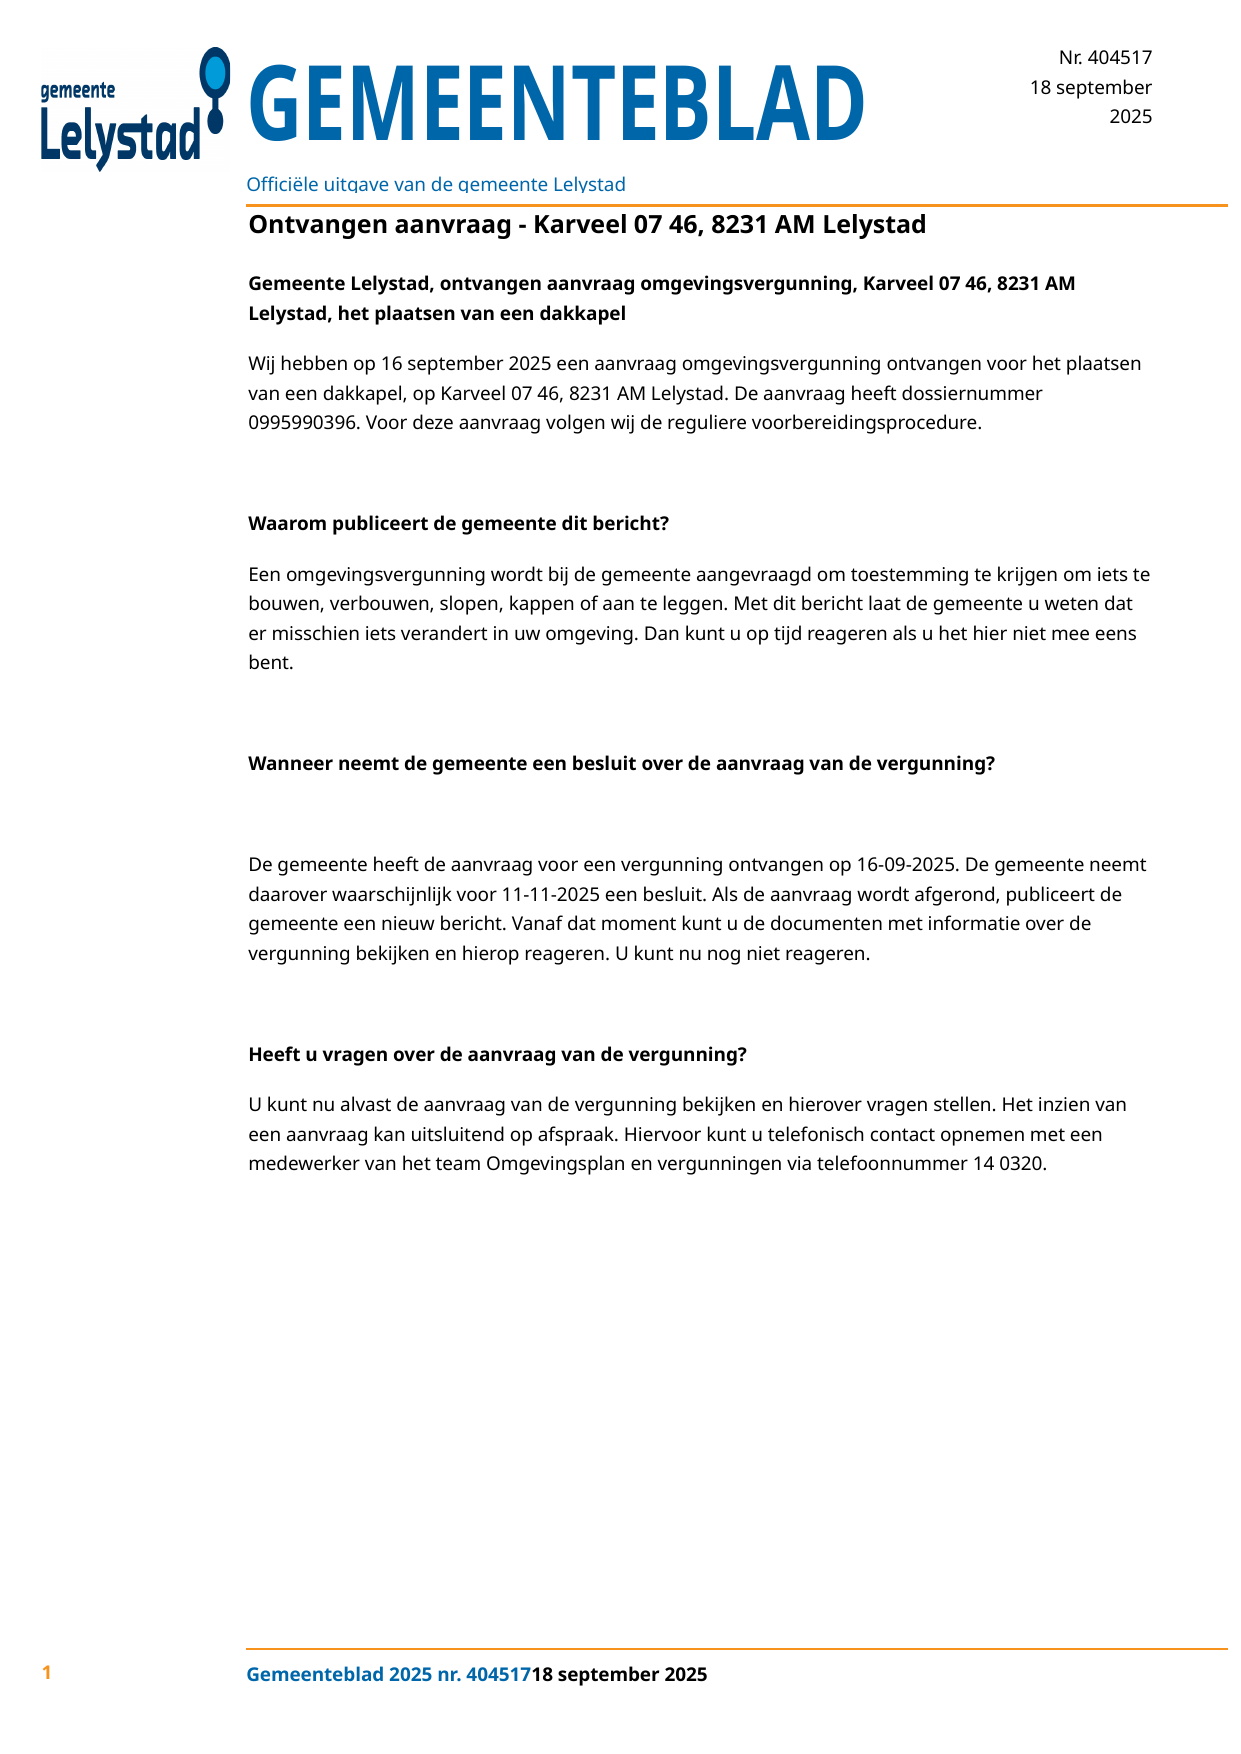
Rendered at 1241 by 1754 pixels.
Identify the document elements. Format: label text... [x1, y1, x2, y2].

text De gemeente heeft de aanvraag voor een vergunning ontvangen op 16-09-2025. De gemeente neemt daarover waarschijnlijk voor 11-11-2025 een besluit. Als de aanvraag wordt afgerond, publiceert de gemeente een nieuw bericht. Vanaf dat moment kunt u de documenten met informatie over de vergunning bekijken en hierop reageren. U kunt nu nog niet reageren. [248, 851, 1152, 966]
text Heeft u vragen over de aanvraag van de vergunning? [248, 1041, 1152, 1066]
text Gemeente Lelystad, ontvangen aanvraag omgevingsvergunning, Karveel 07 46, 8231 AM Lelystad, het plaatsen van een dakkapel [248, 270, 1152, 326]
text U kunt nu alvast de aanvraag van de vergunning bekijken en hierover vragen stellen. Het inzien van een aanvraag kan uitsluitend op afspraak. Hiervoor kunt u telefonisch contact opnemen met een medewerker van het team Omgevingsplan en vergunningen via telefoonnummer 14 0320. [248, 1091, 1152, 1176]
text Wij hebben op 16 september 2025 een aanvraag omgevingsvergunning ontvangen voor het plaatsen van een dakkapel, op Karveel 07 46, 8231 AM Lelystad. De aanvraag heeft dossiernummer 0995990396. Voor deze aanvraag volgen wij de reguliere voorbereidingsprocedure. [248, 350, 1152, 435]
text Een omgevingsvergunning wordt bij de gemeente aangevraagd om toestemming te krijgen om iets te bouwen, verbouwen, slopen, kappen of aan te leggen. Met dit bericht laat de gemeente u weten dat er misschien iets verandert in uw omgeving. Dan kunt u op tijd reageren als u het hier niet mee eens bent. [248, 561, 1152, 675]
text Wanneer neemt de gemeente een besluit over de aanvraag van de vergunning? [248, 750, 1152, 776]
text Waarom publiceert de gemeente dit bericht? [248, 510, 1152, 536]
text Ontvangen aanvraag - Karveel 07 46, 8231 AM Lelystad [248, 207, 1152, 241]
picture [41, 47, 231, 172]
